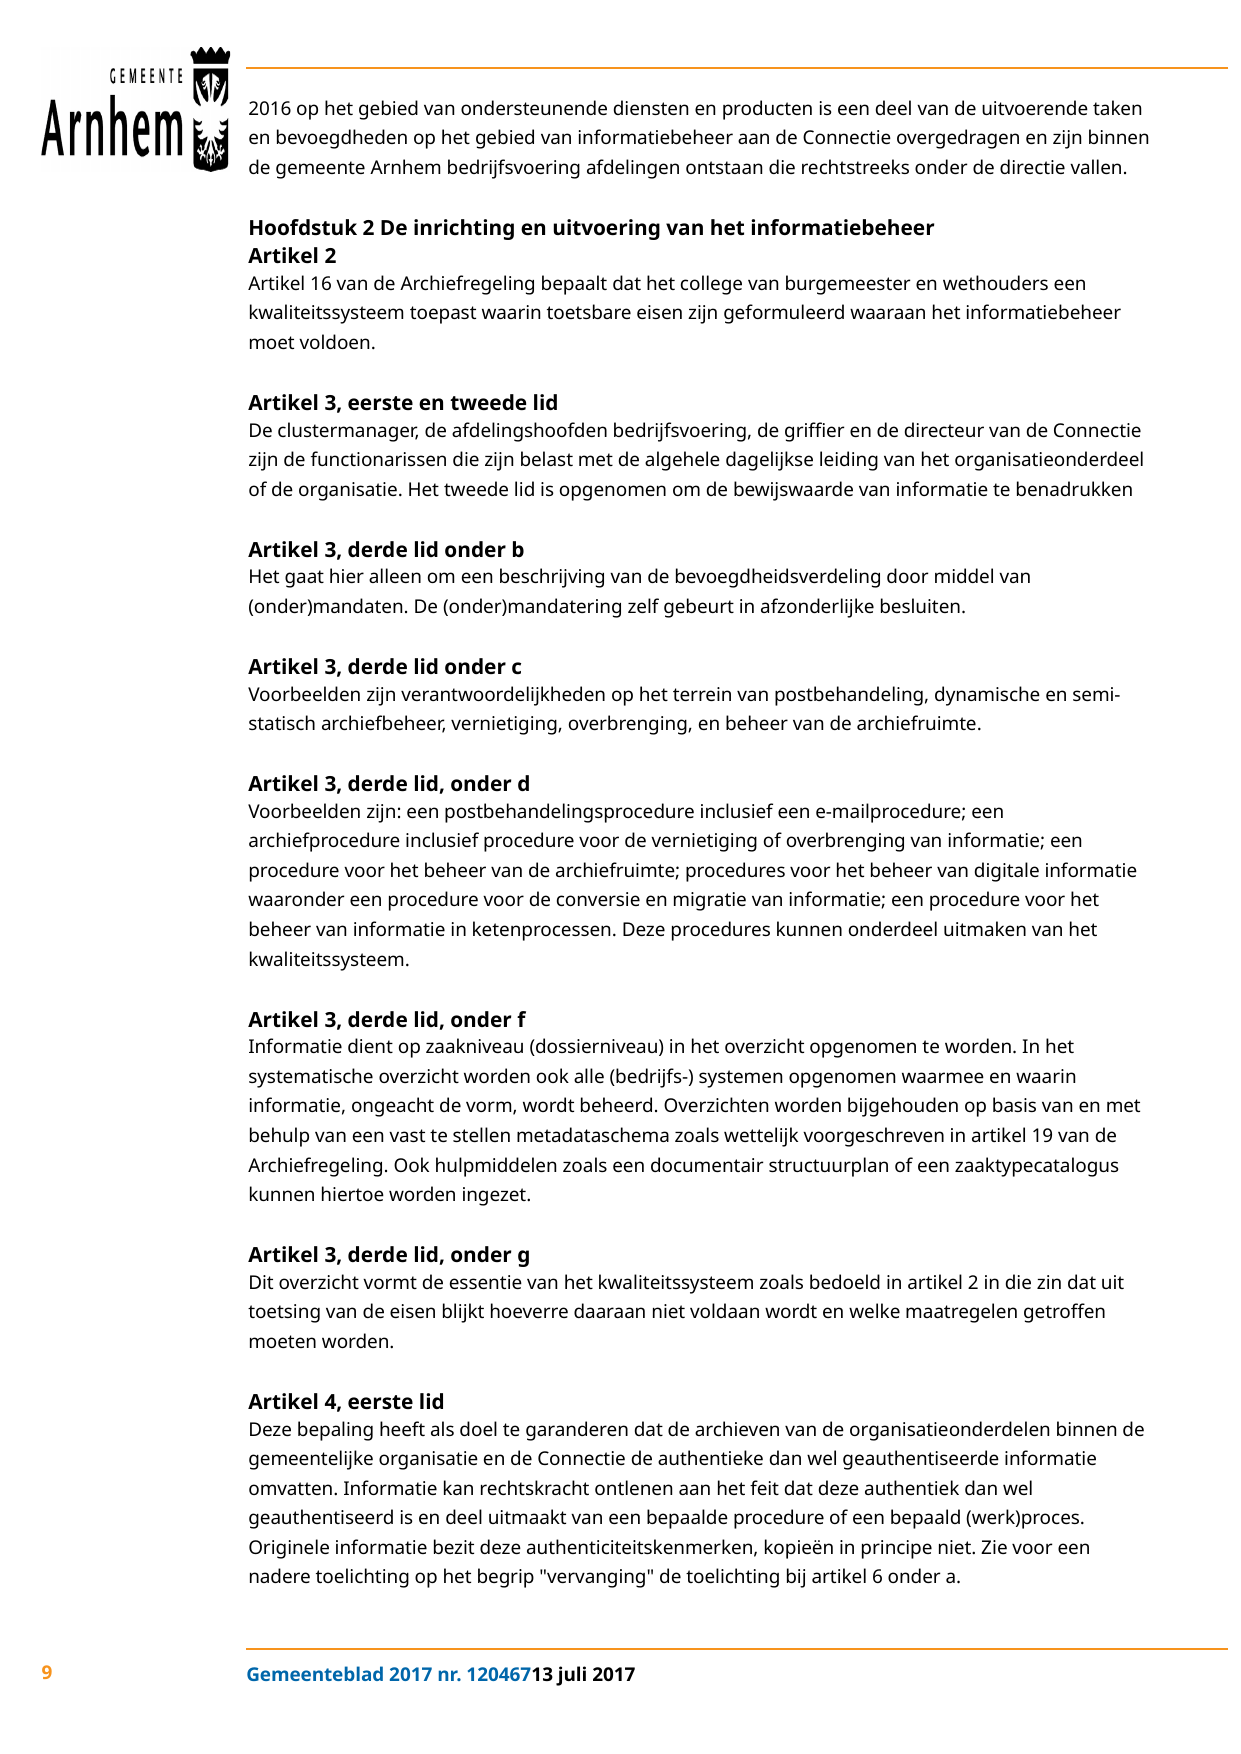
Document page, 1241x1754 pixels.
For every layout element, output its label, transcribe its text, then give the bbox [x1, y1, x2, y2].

text Artikel 3, eerste en tweede lid [248, 388, 1152, 417]
text Het gaat hier alleen om een beschrijving van de bevoegdheidsverdeling door middel van (onder)mandaten. De (onder)mandatering zelf gebeurt in afzonderlijke besluiten. [248, 563, 1152, 619]
text Artikel 4, eerste lid [248, 1387, 1152, 1416]
text Artikel 3, derde lid onder b [248, 535, 1152, 563]
text 2016 op het gebied van ondersteunende diensten en producten is een deel van de uitvoerende taken en bevoegdheden op het gebied van informatiebeheer aan de Connectie overgedragen en zijn binnen de gemeente Arnhem bedrijfsvoering afdelingen ontstaan die rechtstreeks onder de directie vallen. [248, 95, 1152, 180]
text Deze bepaling heeft als doel te garanderen dat de archieven van de organisatieonderdelen binnen de gemeentelijke organisatie en de Connectie de authentieke dan wel geauthentiseerde informatie omvatten. Informatie kan rechtskracht ontlenen aan het feit dat deze authentiek dan wel geauthentiseerd is en deel uitmaakt van een bepaalde procedure of een bepaald (werk)proces. Originele informatie bezit deze authenticiteitskenmerken, kopieën in principe niet. Zie voor een nadere toelichting op het begrip "vervanging" de toelichting bij artikel 6 onder a. [248, 1416, 1152, 1589]
text Dit overzicht vormt de essentie van het kwaliteitssysteem zoals bedoeld in artikel 2 in die zin dat uit toetsing van de eisen blijkt hoeverre daaraan niet voldaan wordt en welke maatregelen getroffen moeten worden. [248, 1269, 1152, 1354]
text Informatie dient op zaakniveau (dossierniveau) in het overzicht opgenomen te worden. In het systematische overzicht worden ook alle (bedrijfs-) systemen opgenomen waarmee en waarin informatie, ongeacht de vorm, wordt beheerd. Overzichten worden bijgehouden op basis van en met behulp van een vast te stellen metadataschema zoals wettelijk voorgeschreven in artikel 19 van de Archiefregeling. Ook hulpmiddelen zoals een documentair structuurplan of een zaaktypecatalogus kunnen hiertoe worden ingezet. [248, 1033, 1152, 1207]
text Artikel 3, derde lid, onder g [248, 1241, 1152, 1269]
text Voorbeelden zijn: een postbehandelingsprocedure inclusief een e-mailprocedure; een archiefprocedure inclusief procedure voor de vernietiging of overbrenging van informatie; een procedure voor het beheer van de archiefruimte; procedures voor het beheer van digitale informatie waaronder een procedure voor de conversie en migratie van informatie; een procedure voor het beheer van informatie in ketenprocessen. Deze procedures kunnen onderdeel uitmaken van het kwaliteitssysteem. [248, 798, 1152, 972]
text Voorbeelden zijn verantwoordelijkheden op het terrein van postbehandeling, dynamische en semi-statisch archiefbeheer, vernietiging, overbrenging, en beheer van de archiefruimte. [248, 681, 1152, 736]
text Artikel 3, derde lid, onder d [248, 769, 1152, 798]
picture [41, 47, 231, 172]
text Hoofdstuk 2 De inrichting en uitvoering van het informatiebeheer [248, 213, 1152, 242]
text Artikel 3, derde lid onder c [248, 652, 1152, 681]
text Artikel 3, derde lid, onder f [248, 1005, 1152, 1033]
text Artikel 16 van de Archiefregeling bepaalt dat het college van burgemeester en wethouders een kwaliteitssysteem toepast waarin toetsbare eisen zijn geformuleerd waaraan het informatiebeheer moet voldoen. [248, 270, 1152, 355]
text Artikel 2 [248, 242, 1152, 270]
text De clustermanager, de afdelingshoofden bedrijfsvoering, de griffier en de directeur van de Connectie zijn de functionarissen die zijn belast met de algehele dagelijkse leiding van het organisatieonderdeel of de organisatie. Het tweede lid is opgenomen om de bewijswaarde van informatie te benadrukken [248, 417, 1152, 502]
